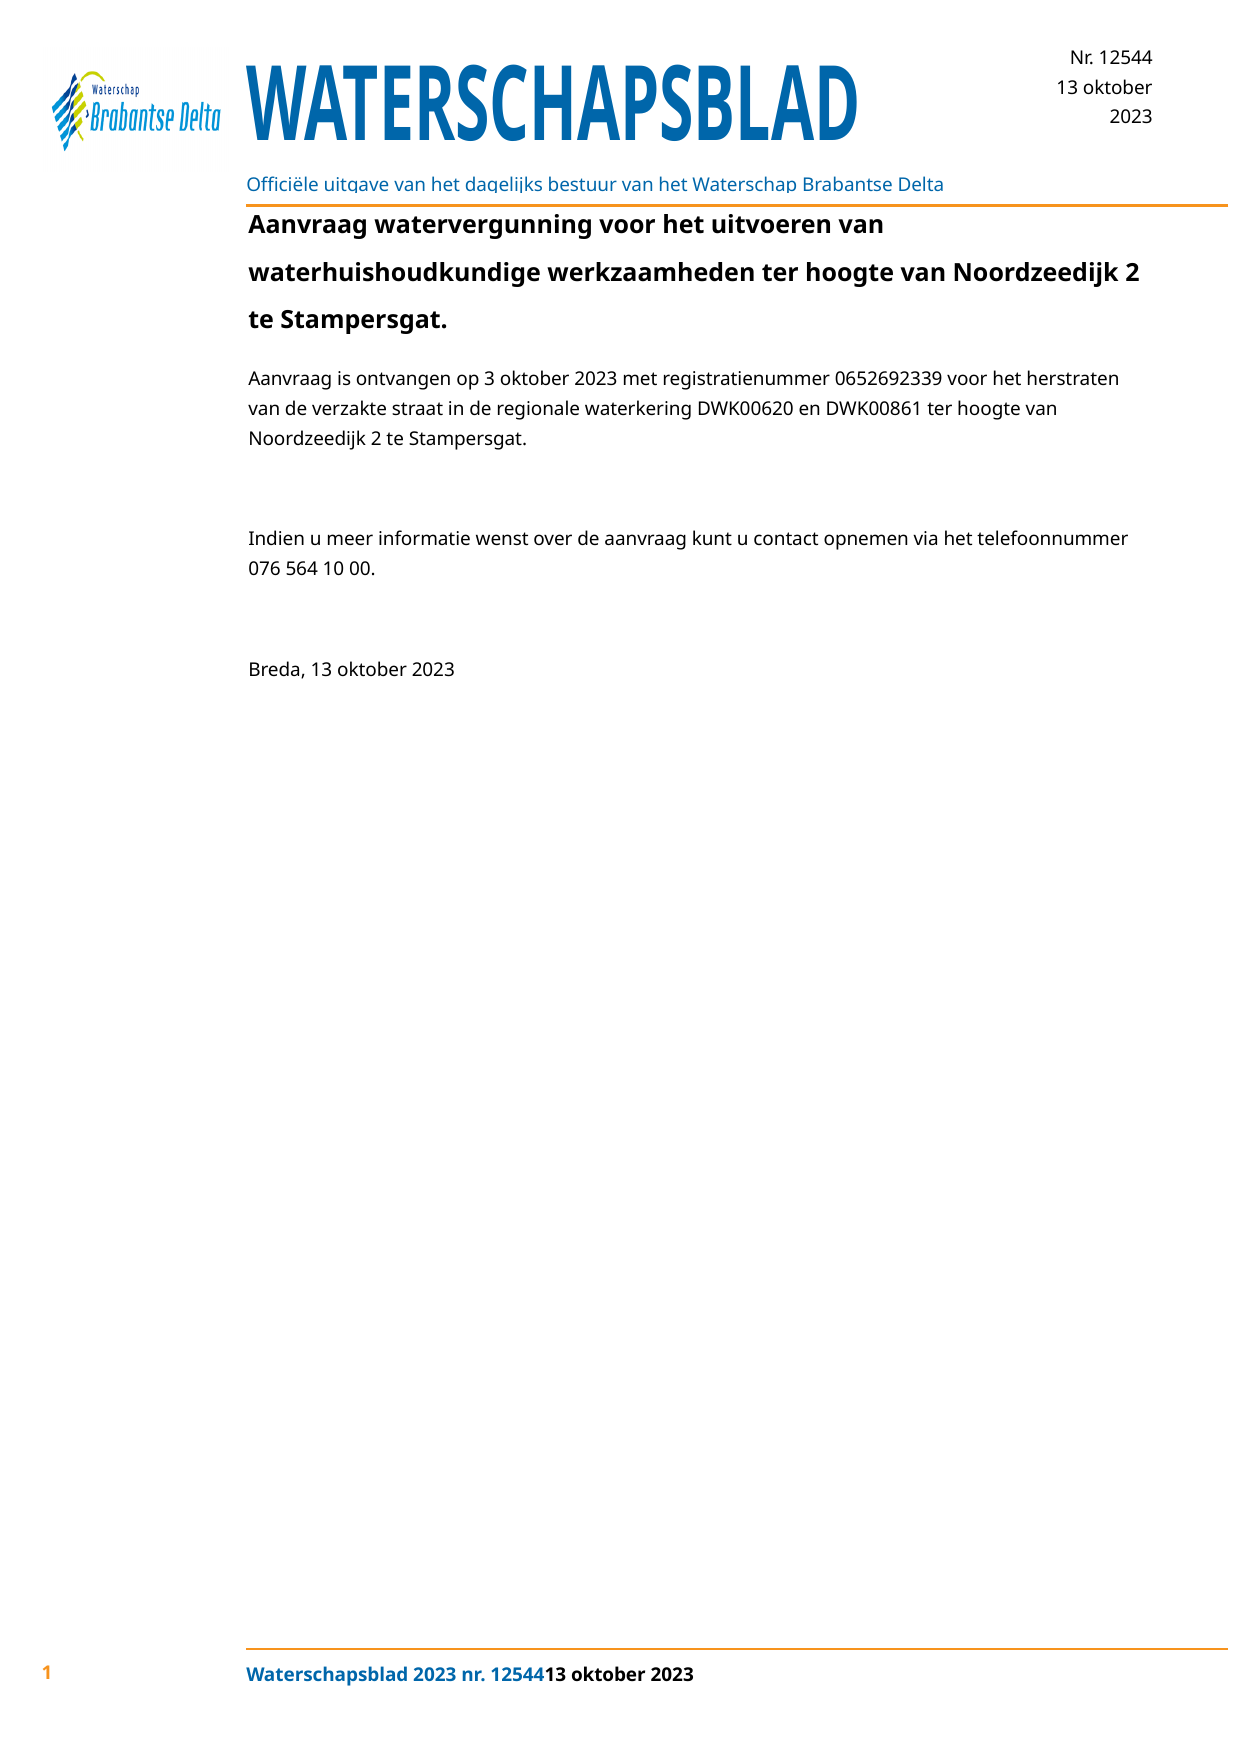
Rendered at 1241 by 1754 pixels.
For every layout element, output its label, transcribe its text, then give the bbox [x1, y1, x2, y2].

picture [41, 47, 231, 172]
text Aanvraag is ontvangen op 3 oktober 2023 met registratienummer 0652692339 voor het herstraten van de verzakte straat in de regionale waterkering DWK00620 en DWK00861 ter hoogte van Noordzeedijk 2 te Stampersgat. [248, 366, 1152, 450]
text Indien u meer informatie wenst over de aanvraag kunt u contact opnemen via het telefoonnummer 076 564 10 00. [248, 526, 1152, 581]
text Breda, 13 oktober 2023 [248, 656, 1152, 682]
text Aanvraag watervergunning voor het uitvoeren van waterhuishoudkundige werkzaamheden ter hoogte van Noordzeedijk 2 te Stampersgat. [248, 207, 1152, 336]
